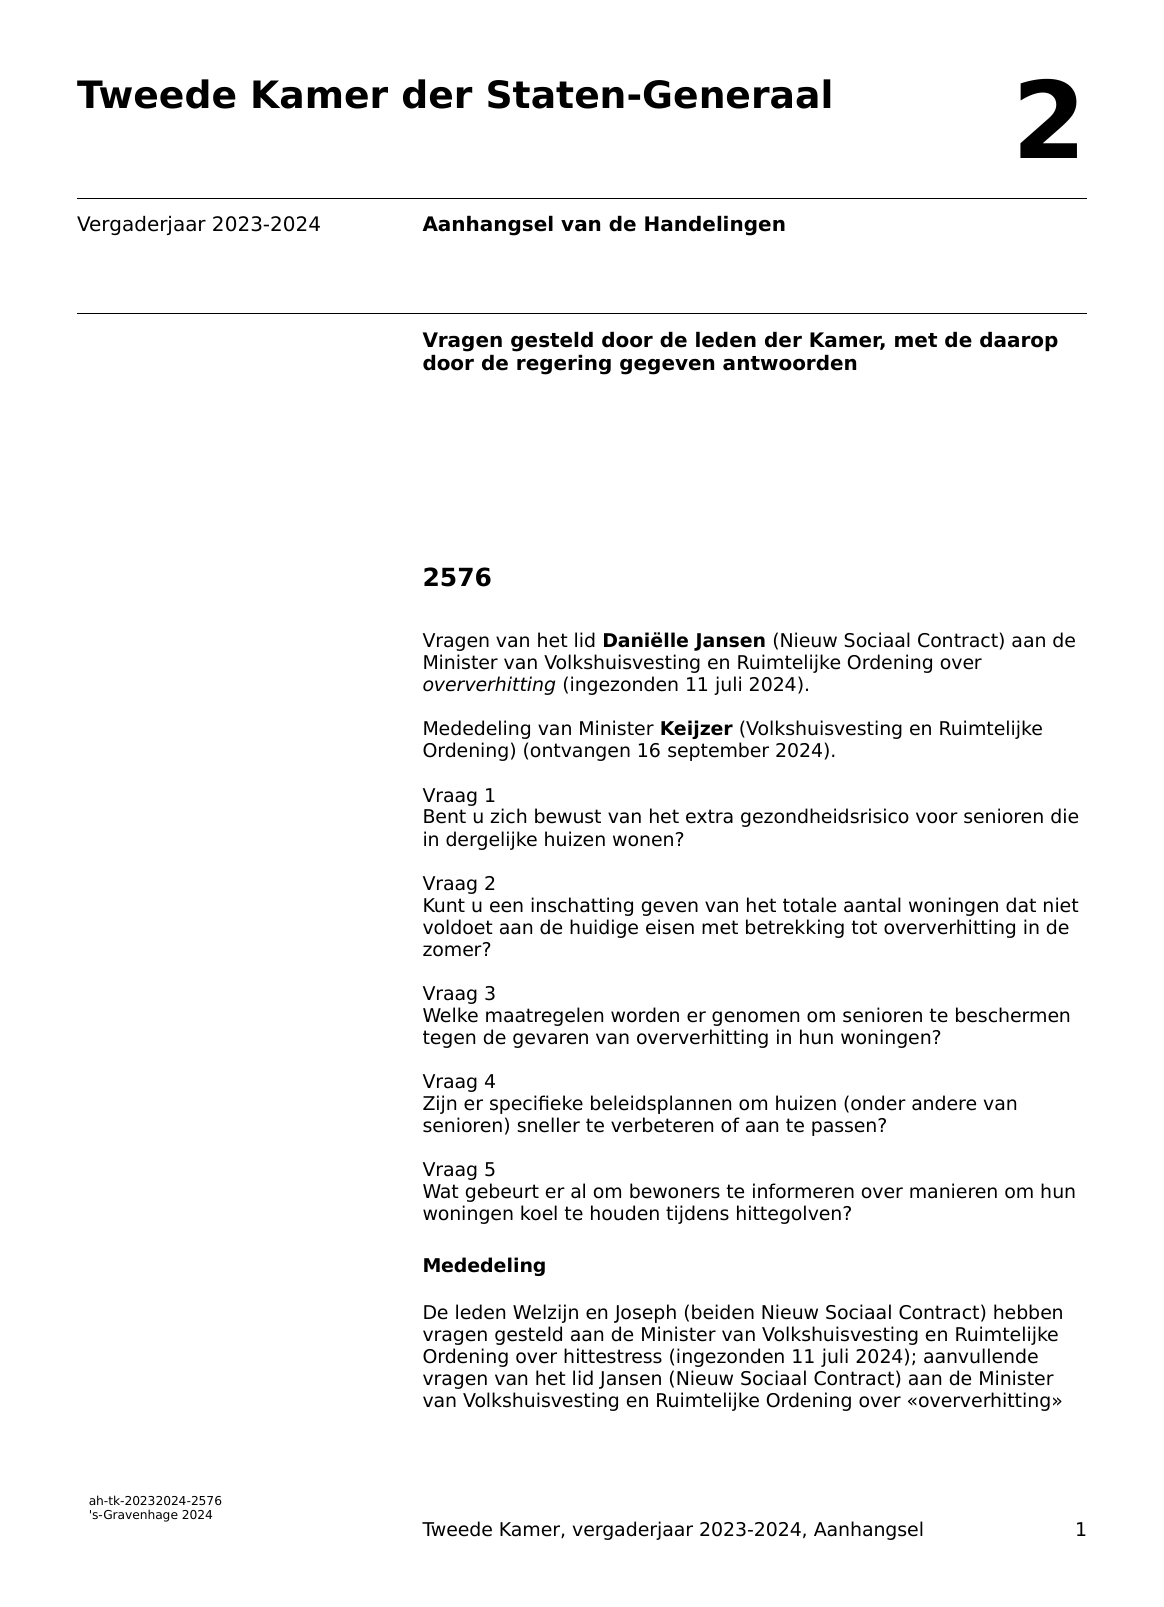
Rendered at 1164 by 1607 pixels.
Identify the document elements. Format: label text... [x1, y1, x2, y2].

text Welke maatregelen worden er genomen om senioren te beschermen tegen de gevaren van oververhitting in hun woningen? [422, 1005, 1087, 1049]
text 's-Gravenhage 2024 [88, 1508, 323, 1522]
text Wat gebeurt er al om bewoners te informeren over manieren om hun woningen koel te houden tijdens hittegolven? [422, 1181, 1087, 1225]
table_header 2 [886, 59, 1087, 198]
table_cell [77, 314, 422, 375]
text Kunt u een inschatting geven van het totale aantal woningen dat niet voldoet aan de huidige eisen met betrekking tot oververhitting in de zomer? [422, 894, 1087, 961]
text Vraag 2 [422, 873, 1087, 894]
text De leden Welzijn en Joseph (beiden Nieuw Sociaal Contract) hebben vragen gesteld aan de Minister van Volkshuisvesting en Ruimtelijke Ordening over hittestress (ingezonden 11 juli 2024); aanvullende vragen van het lid Jansen (Nieuw Sociaal Contract) aan de Minister van Volkshuisvesting en Ruimtelijke Ordening over «oververhitting» [422, 1302, 1087, 1412]
table_cell Vragen gesteld door de leden der Kamer, met de daarop door de regering gegeven antwoorden [422, 314, 1087, 375]
text 2576 [422, 563, 1087, 592]
text Vraag 3 [422, 983, 1087, 1005]
text Vragen van het lid Daniëlle Jansen (Nieuw Sociaal Contract) aan de Minister van Volkshuisvesting en Ruimtelijke Ordening over oververhitting (ingezonden 11 juli 2024). [422, 630, 1087, 696]
text Vraag 5 [422, 1159, 1087, 1181]
table_cell Vergaderjaar 2023-2024 [77, 199, 422, 313]
text Mededeling van Minister Keijzer (Volkshuisvesting en Ruimtelijke Ordening) (ontvangen 16 september 2024). [422, 718, 1087, 762]
text Bent u zich bewust van het extra gezondheidsrisico voor senioren die in dergelijke huizen wonen? [422, 806, 1087, 850]
text Vraag 4 [422, 1071, 1087, 1093]
table_cell Aanhangsel van de Handelingen [422, 199, 1087, 313]
text ah-tk-20232024-2576 [88, 1494, 323, 1508]
text Vraag 1 [422, 784, 1087, 806]
subtitle Mededeling [422, 1255, 1087, 1277]
table_header Tweede Kamer der Staten-Generaal [77, 59, 886, 198]
text Zijn er specifieke beleidsplannen om huizen (onder andere van senioren) sneller te verbeteren of aan te passen? [422, 1093, 1087, 1137]
